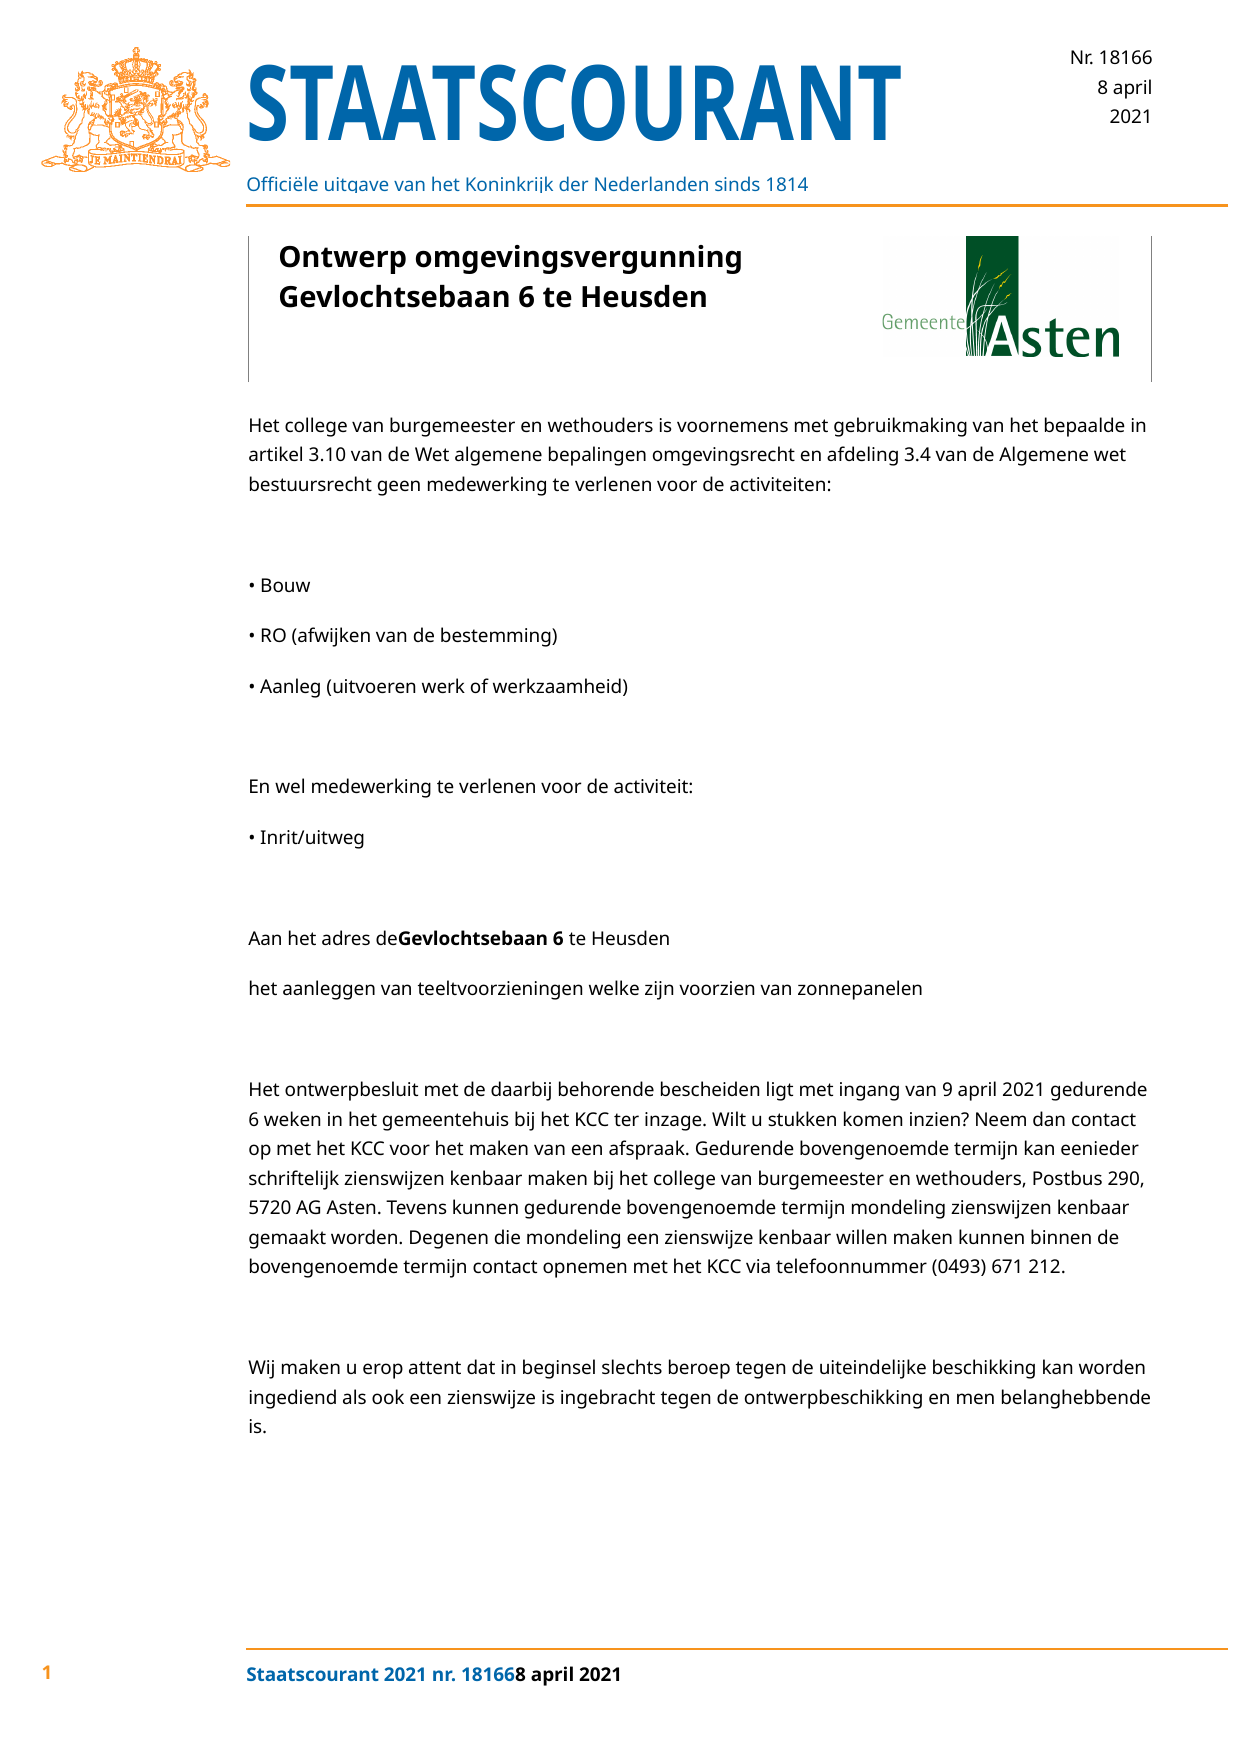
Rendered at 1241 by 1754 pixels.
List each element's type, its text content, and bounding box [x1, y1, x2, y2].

text Wij maken u erop attent dat in beginsel slechts beroep tegen de uiteindelijke beschikking kan worden ingediend als ook een zienswijze is ingebracht tegen de ontwerpbeschikking en men belanghebbende is. [248, 1354, 1152, 1439]
text Aan het adres deGevlochtsebaan 6 te Heusden [248, 925, 1152, 951]
text Het college van burgemeester en wethouders is voornemens met gebruikmaking van het bepaalde in artikel 3.10 van de Wet algemene bepalingen omgevingsrecht en afdeling 3.4 van de Algemene wet bestuursrecht geen medewerking te verlenen voor de activiteiten: [248, 412, 1152, 497]
text het aanleggen van teeltvoorzieningen welke zijn voorzien van zonnepanelen [248, 975, 1152, 1001]
text • Inrit/uitweg [248, 824, 1152, 850]
text • RO (afwijken van de bestemming) [248, 622, 1152, 648]
text Het ontwerpbesluit met de daarbij behorende bescheiden ligt met ingang van 9 april 2021 gedurende 6 weken in het gemeentehuis bij het KCC ter inzage. Wilt u stukken komen inzien? Neem dan contact op met het KCC voor het maken van een afspraak. Gedurende bovengenoemde termijn kan eenieder schriftelijk zienswijzen kenbaar maken bij het college van burgemeester en wethouders, Postbus 290, 5720 AG Asten. Tevens kunnen gedurende bovengenoemde termijn mondeling zienswijzen kenbaar gemaakt worden. Degenen die mondeling een zienswijze kenbaar willen maken kunnen binnen de bovengenoemde termijn contact opnemen met het KCC via telefoonnummer (0493) 671 212. [248, 1076, 1152, 1279]
text • Aanleg (uitvoeren werk of werkzaamheid) [248, 673, 1152, 698]
text En wel medewerking te verlenen voor de activiteit: [248, 774, 1152, 799]
table_header [850, 236, 1151, 382]
table_header Ontwerp omgevingsvergunning Gevlochtsebaan 6 te Heusden [249, 236, 850, 382]
picture [41, 47, 231, 172]
text • Bouw [248, 572, 1152, 598]
picture [882, 236, 1119, 357]
